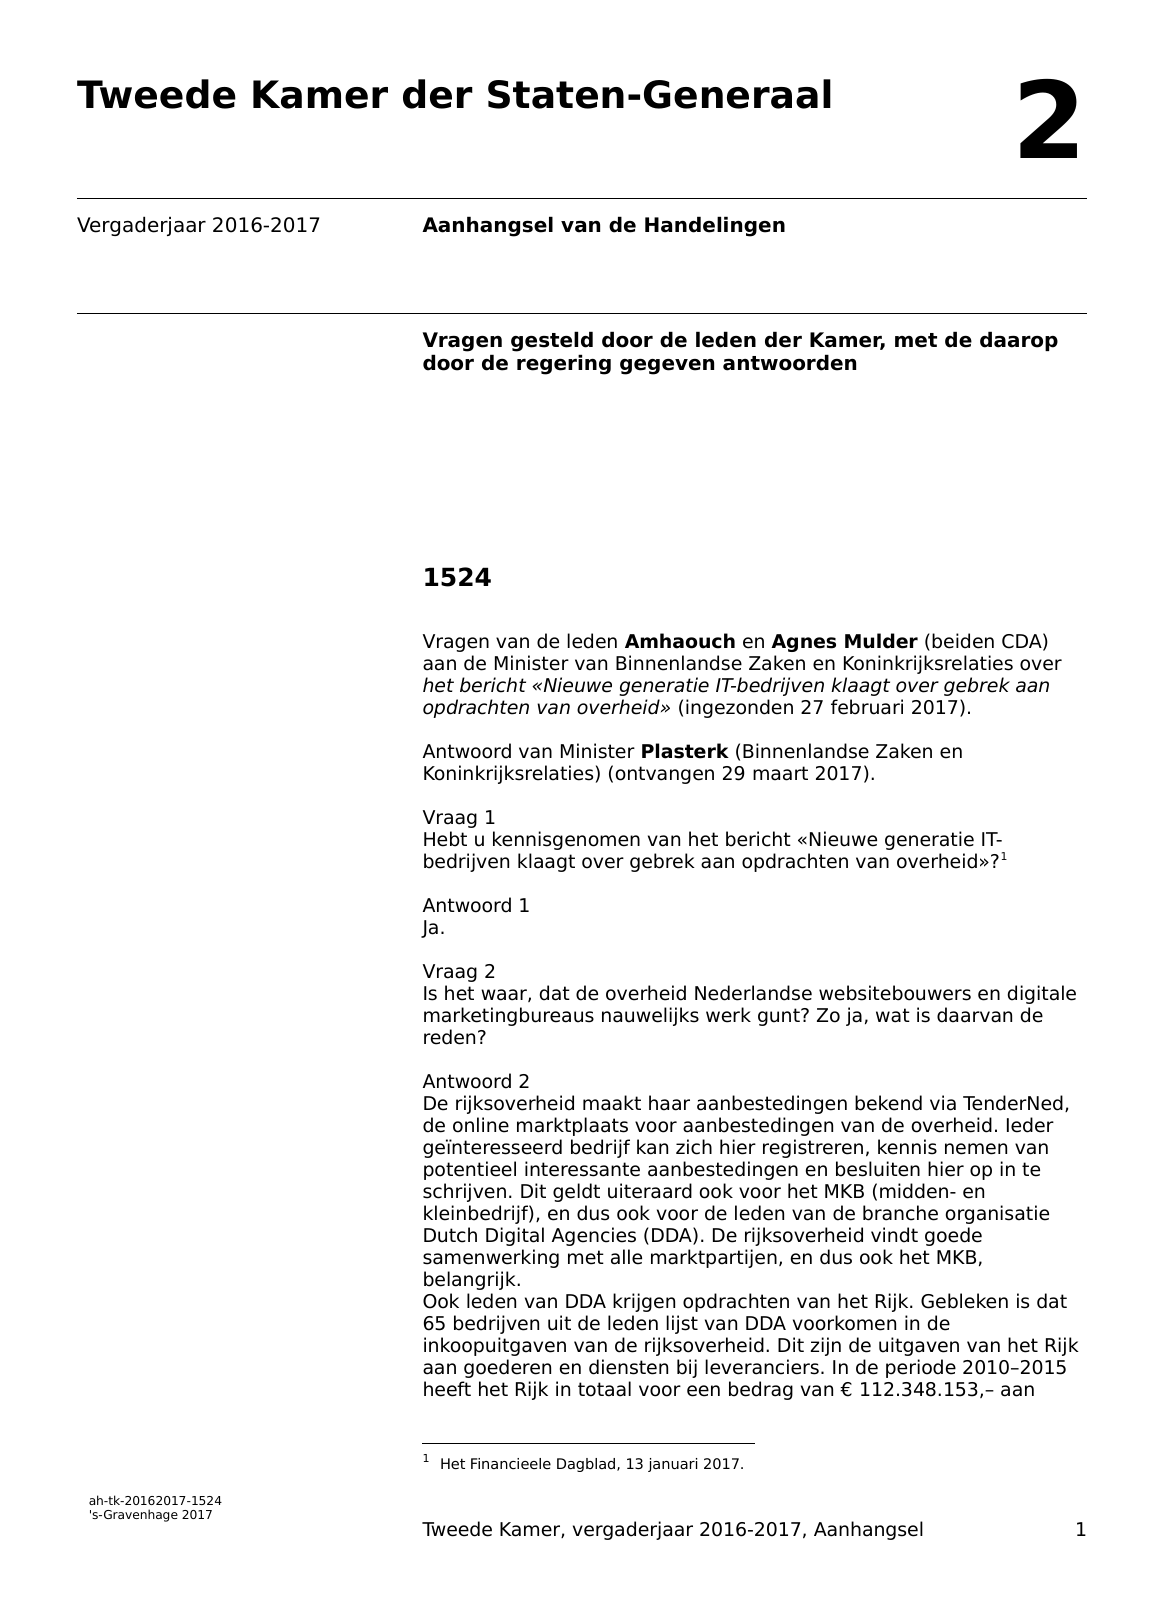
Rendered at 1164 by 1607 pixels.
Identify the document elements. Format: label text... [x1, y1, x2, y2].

table_cell Vragen gesteld door de leden der Kamer, met de daarop door de regering gegeven antwoorden [422, 314, 1087, 376]
table_cell Aanhangsel van de Handelingen [422, 199, 1087, 313]
text 1524 [422, 563, 1087, 592]
text Ook leden van DDA krijgen opdrachten van het Rijk. Gebleken is dat 65 bedrijven uit de leden lijst van DDA voorkomen in de inkoopuitgaven van de rijksoverheid. Dit zijn de uitgaven van het Rijk aan goederen en diensten bij leveranciers. In de periode 2010–2015 heeft het Rijk in totaal voor een bedrag van € 112.348.153,– aan [422, 1291, 1087, 1401]
text Het Financieele Dagblad, 13 januari 2017. [422, 1452, 1087, 1474]
text Hebt u kennisgenomen van het bericht «Nieuwe generatie IT-bedrijven klaagt over gebrek aan opdrachten van overheid»? [422, 829, 1087, 873]
text De rijksoverheid maakt haar aanbestedingen bekend via TenderNed, de online marktplaats voor aanbestedingen van de overheid. Ieder geïnteresseerd bedrijf kan zich hier registreren, kennis nemen van potentieel interessante aanbestedingen en besluiten hier op in te schrijven. Dit geldt uiteraard ook voor het MKB (midden- en kleinbedrijf), en dus ook voor de leden van de branche organisatie Dutch Digital Agencies (DDA). De rijksoverheid vindt goede samenwerking met alle marktpartijen, en dus ook het MKB, belangrijk. [422, 1093, 1087, 1291]
table_header Tweede Kamer der Staten-Generaal [77, 59, 886, 198]
text ah-tk-20162017-1524 [88, 1494, 323, 1508]
table_header 2 [886, 59, 1087, 198]
table_cell [77, 314, 422, 376]
text Vraag 1 [422, 807, 1087, 829]
text Ja. [422, 917, 1087, 939]
text Vragen van de leden Amhaouch en Agnes Mulder (beiden CDA) aan de Minister van Binnenlandse Zaken en Koninkrijksrelaties over het bericht «Nieuwe generatie IT-bedrijven klaagt over gebrek aan opdrachten van overheid» (ingezonden 27 februari 2017). [422, 631, 1087, 718]
text Is het waar, dat de overheid Nederlandse websitebouwers en digitale marketingbureaus nauwelijks werk gunt? Zo ja, wat is daarvan de reden? [422, 983, 1087, 1049]
table_cell Vergaderjaar 2016-2017 [77, 199, 422, 313]
text Antwoord van Minister Plasterk (Binnenlandse Zaken en Koninkrijksrelaties) (ontvangen 29 maart 2017). [422, 741, 1087, 785]
text 's-Gravenhage 2017 [88, 1508, 323, 1522]
text Antwoord 1 [422, 895, 1087, 917]
text Antwoord 2 [422, 1071, 1087, 1093]
text Vraag 2 [422, 961, 1087, 983]
